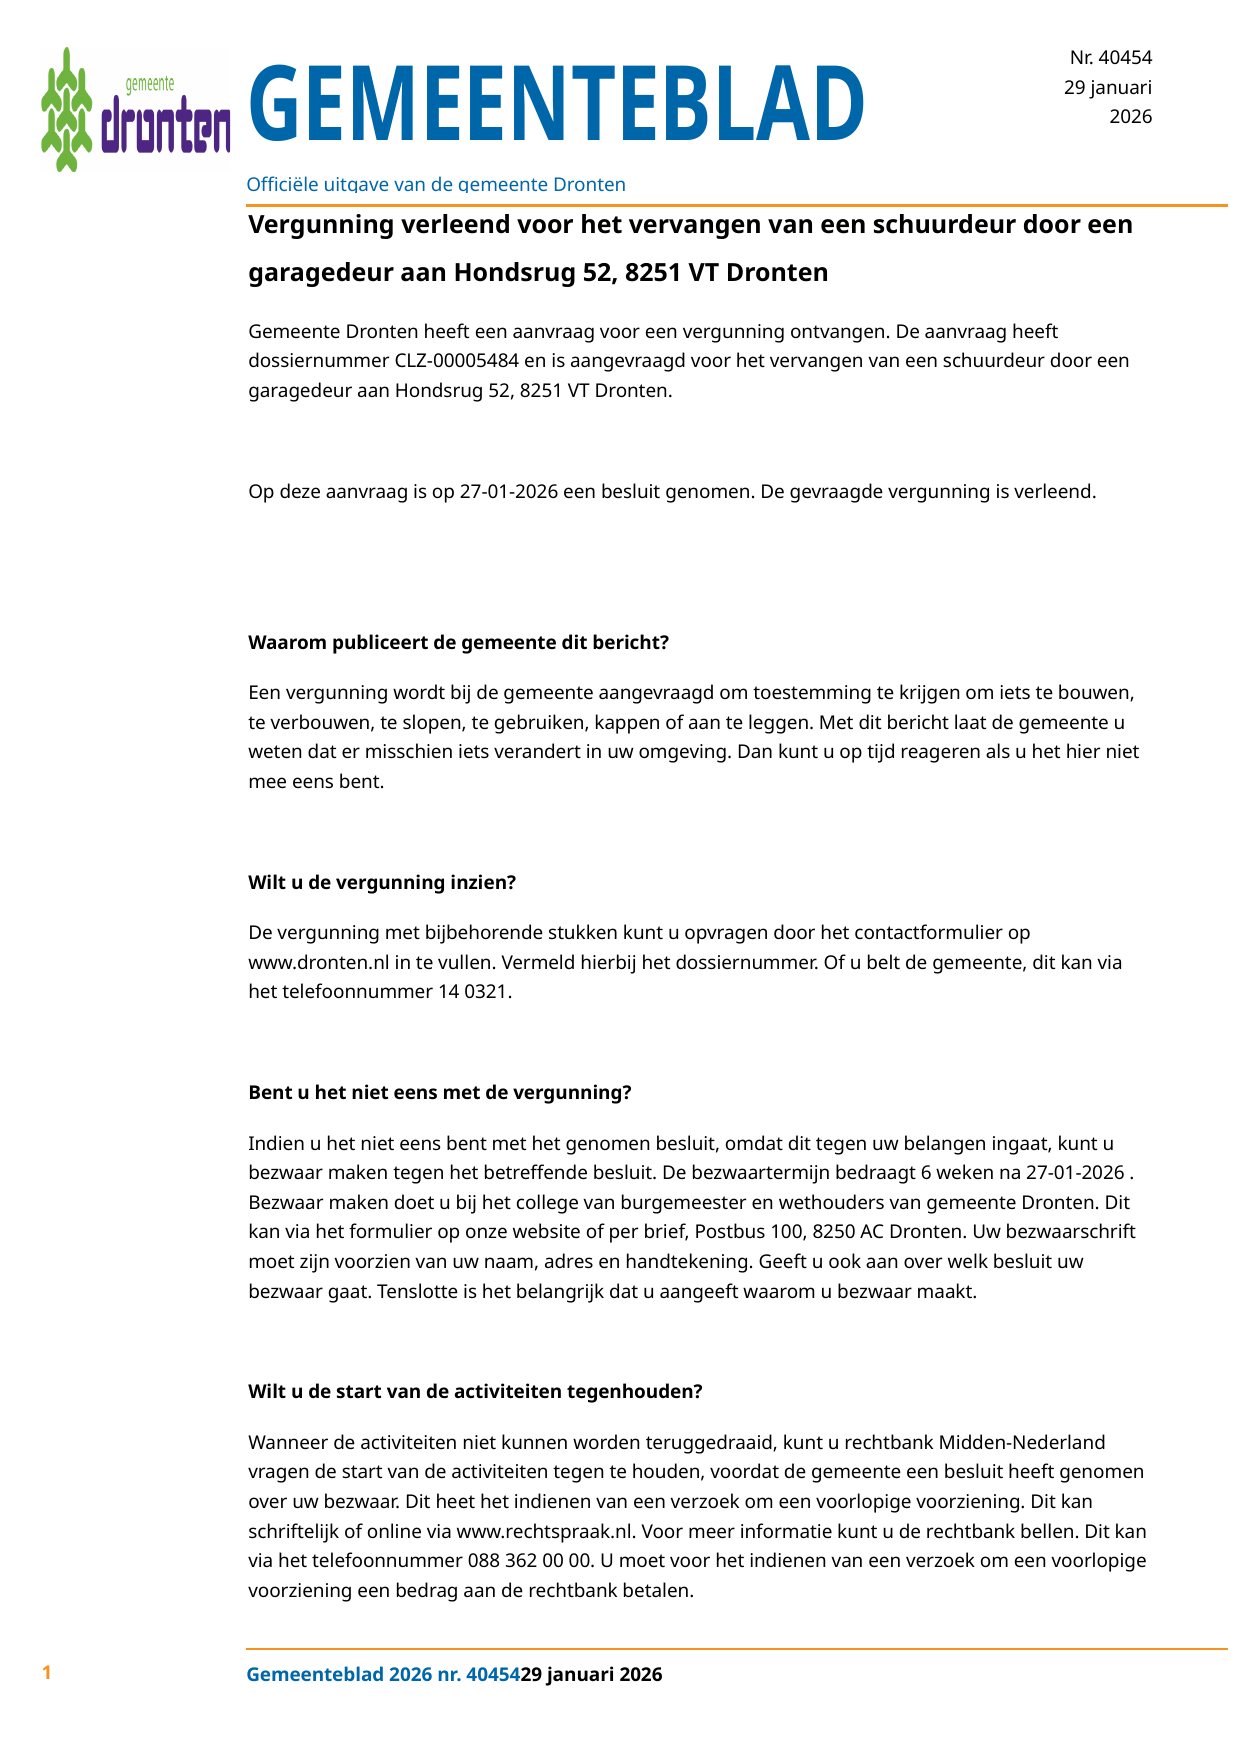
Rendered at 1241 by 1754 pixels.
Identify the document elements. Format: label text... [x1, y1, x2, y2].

picture [41, 47, 231, 172]
text Indien u het niet eens bent met het genomen besluit, omdat dit tegen uw belangen ingaat, kunt u bezwaar maken tegen het betreffende besluit. De bezwaartermijn bedraagt 6 weken na 27-01-2026 . Bezwaar maken doet u bij het college van burgemeester en wethouders van gemeente Dronten. Dit kan via het formulier op onze website of per brief, Postbus 100, 8250 AC Dronten. Uw bezwaarschrift moet zijn voorzien van uw naam, adres en handtekening. Geeft u ook aan over welk besluit uw bezwaar gaat. Tenslotte is het belangrijk dat u aangeeft waarom u bezwaar maakt. [248, 1130, 1152, 1304]
text Bent u het niet eens met de vergunning? [248, 1079, 1152, 1105]
text Waarom publiceert de gemeente dit bericht? [248, 629, 1152, 655]
text Gemeente Dronten heeft een aanvraag voor een vergunning ontvangen. De aanvraag heeft dossiernummer CLZ-00005484 en is aangevraagd voor het vervangen van een schuurdeur door een garagedeur aan Hondsrug 52, 8251 VT Dronten. [248, 318, 1152, 403]
text De vergunning met bijbehorende stukken kunt u opvragen door het contactformulier op www.dronten.nl in te vullen. Vermeld hierbij het dossiernummer. Of u belt de gemeente, dit kan via het telefoonnummer 14 0321. [248, 919, 1152, 1004]
text Wanneer de activiteiten niet kunnen worden teruggedraaid, kunt u rechtbank Midden-Nederland vragen de start van de activiteiten tegen te houden, voordat de gemeente een besluit heeft genomen over uw bezwaar. Dit heet het indienen van een verzoek om een voorlopige voorziening. Dit kan schriftelijk of online via www.rechtspraak.nl. Voor meer informatie kunt u de rechtbank bellen. Dit kan via het telefoonnummer 088 362 00 00. U moet voor het indienen van een verzoek om een voorlopige voorziening een bedrag aan de rechtbank betalen. [248, 1429, 1152, 1603]
text Wilt u de vergunning inzien? [248, 869, 1152, 895]
text Op deze aanvraag is op 27-01-2026 een besluit genomen. De gevraagde vergunning is verleend. [248, 478, 1152, 504]
text Een vergunning wordt bij de gemeente aangevraagd om toestemming te krijgen om iets te bouwen, te verbouwen, te slopen, te gebruiken, kappen of aan te leggen. Met dit bericht laat de gemeente u weten dat er misschien iets verandert in uw omgeving. Dan kunt u op tijd reageren als u het hier niet mee eens bent. [248, 679, 1152, 794]
text Vergunning verleend voor het vervangen van een schuurdeur door een garagedeur aan Hondsrug 52, 8251 VT Dronten [248, 207, 1152, 288]
text Wilt u de start van de activiteiten tegenhouden? [248, 1379, 1152, 1404]
